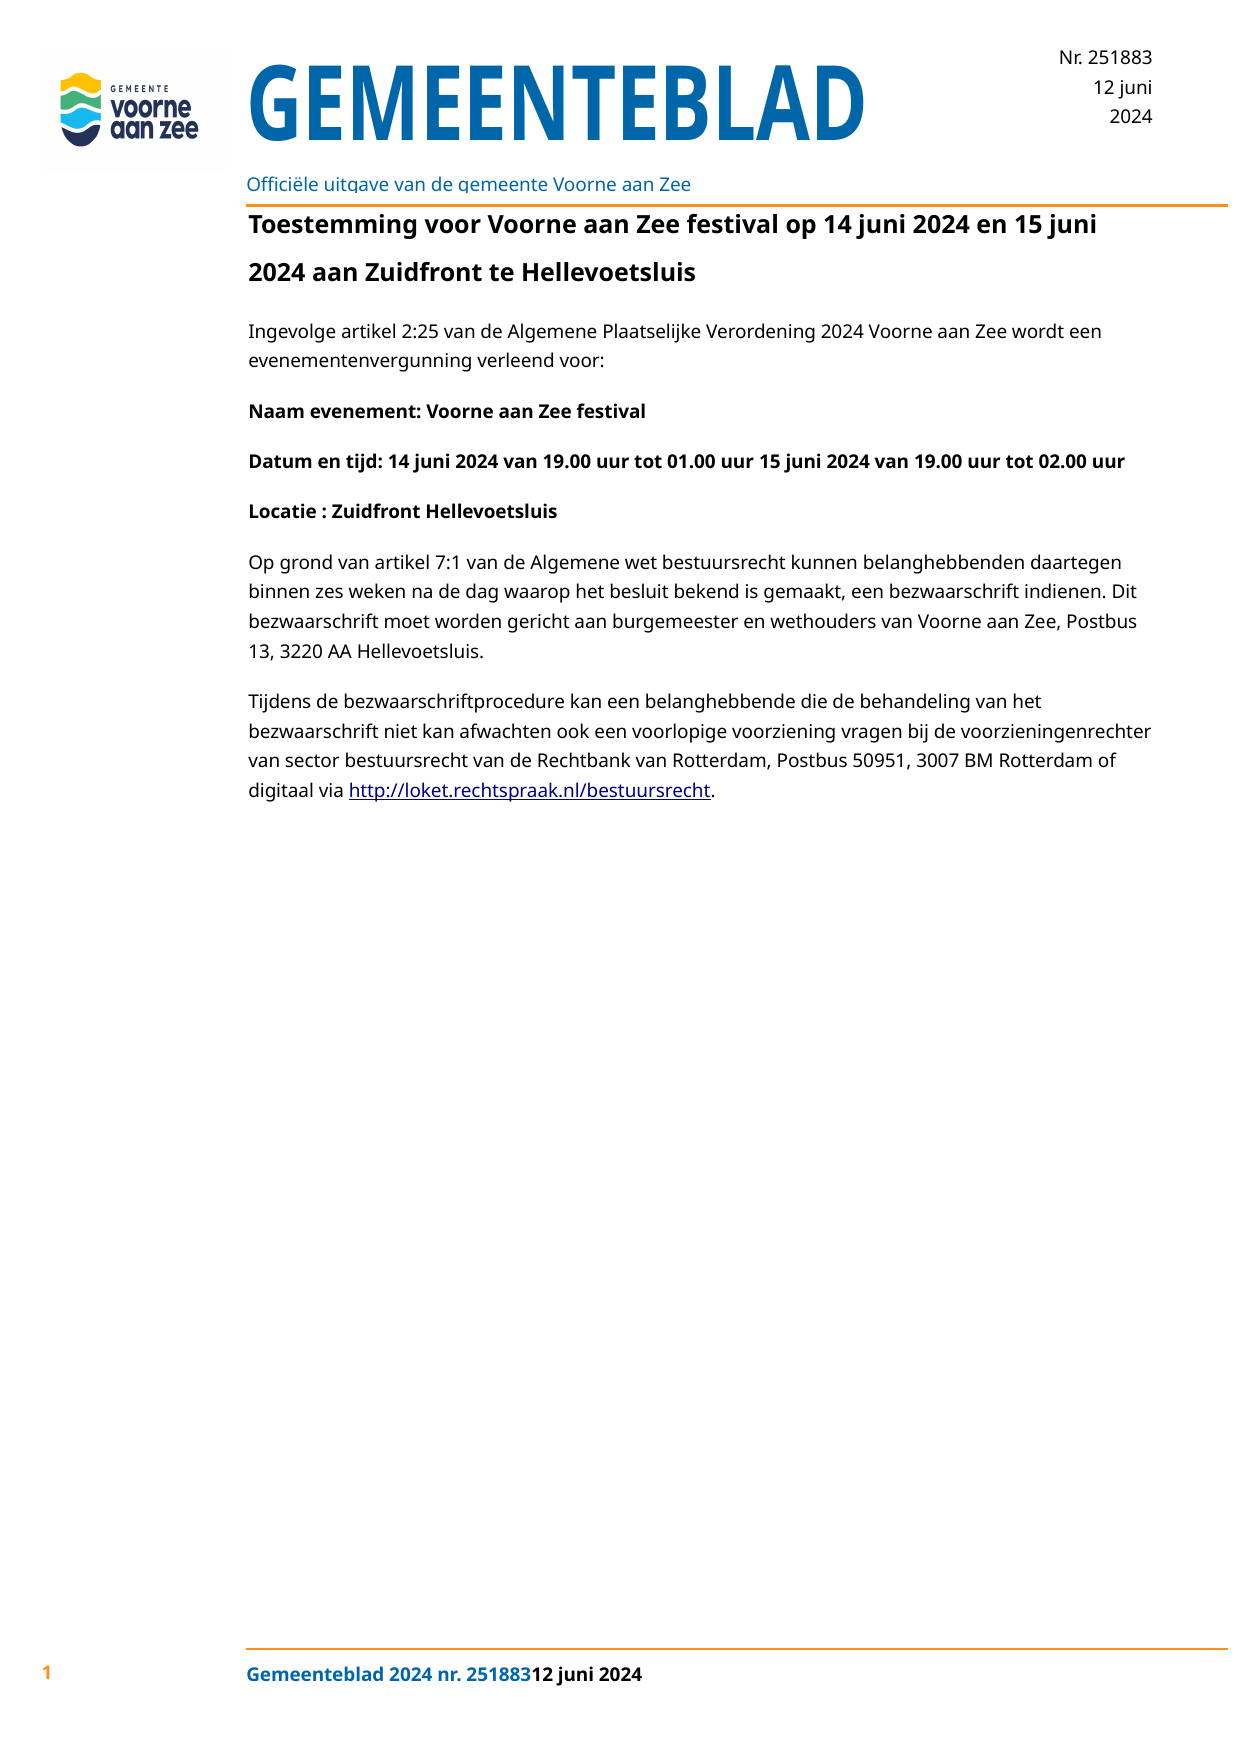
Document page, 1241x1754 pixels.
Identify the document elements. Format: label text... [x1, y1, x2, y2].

text Datum en tijd: 14 juni 2024 van 19.00 uur tot 01.00 uur 15 juni 2024 van 19.00 uur tot 02.00 uur [248, 448, 1152, 474]
text Naam evenement: Voorne aan Zee festival [248, 398, 1152, 424]
text Op grond van artikel 7:1 van de Algemene wet bestuursrecht kunnen belanghebbenden daartegen binnen zes weken na de dag waarop het besluit bekend is gemaakt, een bezwaarschrift indienen. Dit bezwaarschrift moet worden gericht aan burgemeester en wethouders van Voorne aan Zee, Postbus 13, 3220 AA Hellevoetsluis. [248, 549, 1152, 664]
picture [41, 47, 231, 172]
text Toestemming voor Voorne aan Zee festival op 14 juni 2024 en 15 juni 2024 aan Zuidfront te Hellevoetsluis [248, 207, 1152, 288]
text Locatie : Zuidfront Hellevoetsluis [248, 499, 1152, 524]
text Tijdens de bezwaarschriftprocedure kan een belanghebbende die de behandeling van het bezwaarschrift niet kan afwachten ook een voorlopige voorziening vragen bij de voorzieningenrechter van sector bestuursrecht van de Rechtbank van Rotterdam, Postbus 50951, 3007 BM Rotterdam of digitaal via http://loket.rechtspraak.nl/bestuursrecht. [248, 688, 1152, 803]
text Ingevolge artikel 2:25 van de Algemene Plaatselijke Verordening 2024 Voorne aan Zee wordt een evenementenvergunning verleend voor: [248, 318, 1152, 373]
